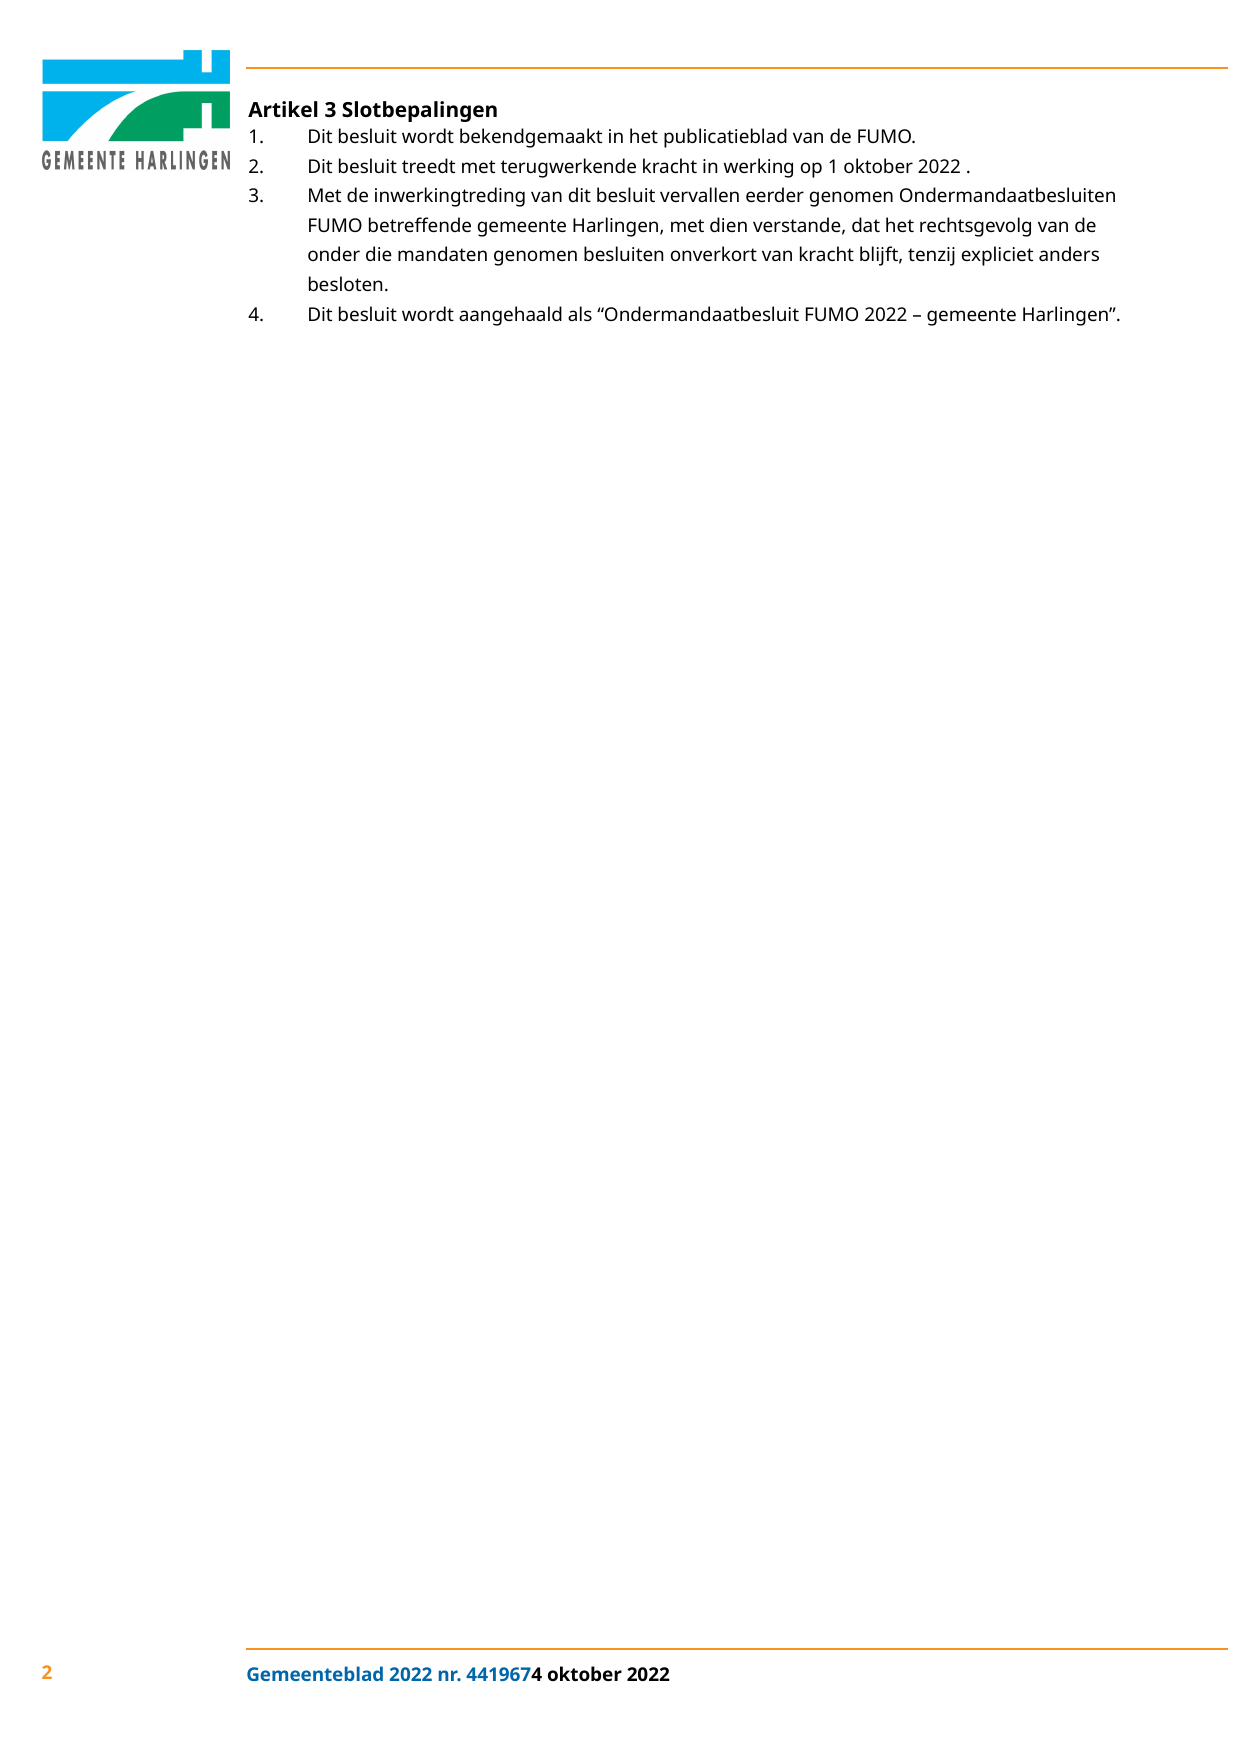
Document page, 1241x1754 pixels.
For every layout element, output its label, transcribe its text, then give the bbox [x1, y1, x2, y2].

picture [41, 47, 231, 172]
list Dit besluit wordt aangehaald als “Ondermandaatbesluit FUMO 2022 – gemeente Harlingen”. [248, 301, 1152, 326]
list Dit besluit wordt bekendgemaakt in het publicatieblad van de FUMO. [248, 123, 1152, 149]
list Dit besluit treedt met terugwerkende kracht in werking op 1 oktober 2022 . [248, 153, 1152, 178]
list Met de inwerkingtreding van dit besluit vervallen eerder genomen Ondermandaatbesluiten FUMO betreffende gemeente Harlingen, met dien verstande, dat het rechtsgevolg van de onder die mandaten genomen besluiten onverkort van kracht blijft, tenzij expliciet anders besloten. [248, 182, 1152, 297]
text Artikel 3 Slotbepalingen [248, 95, 1152, 123]
